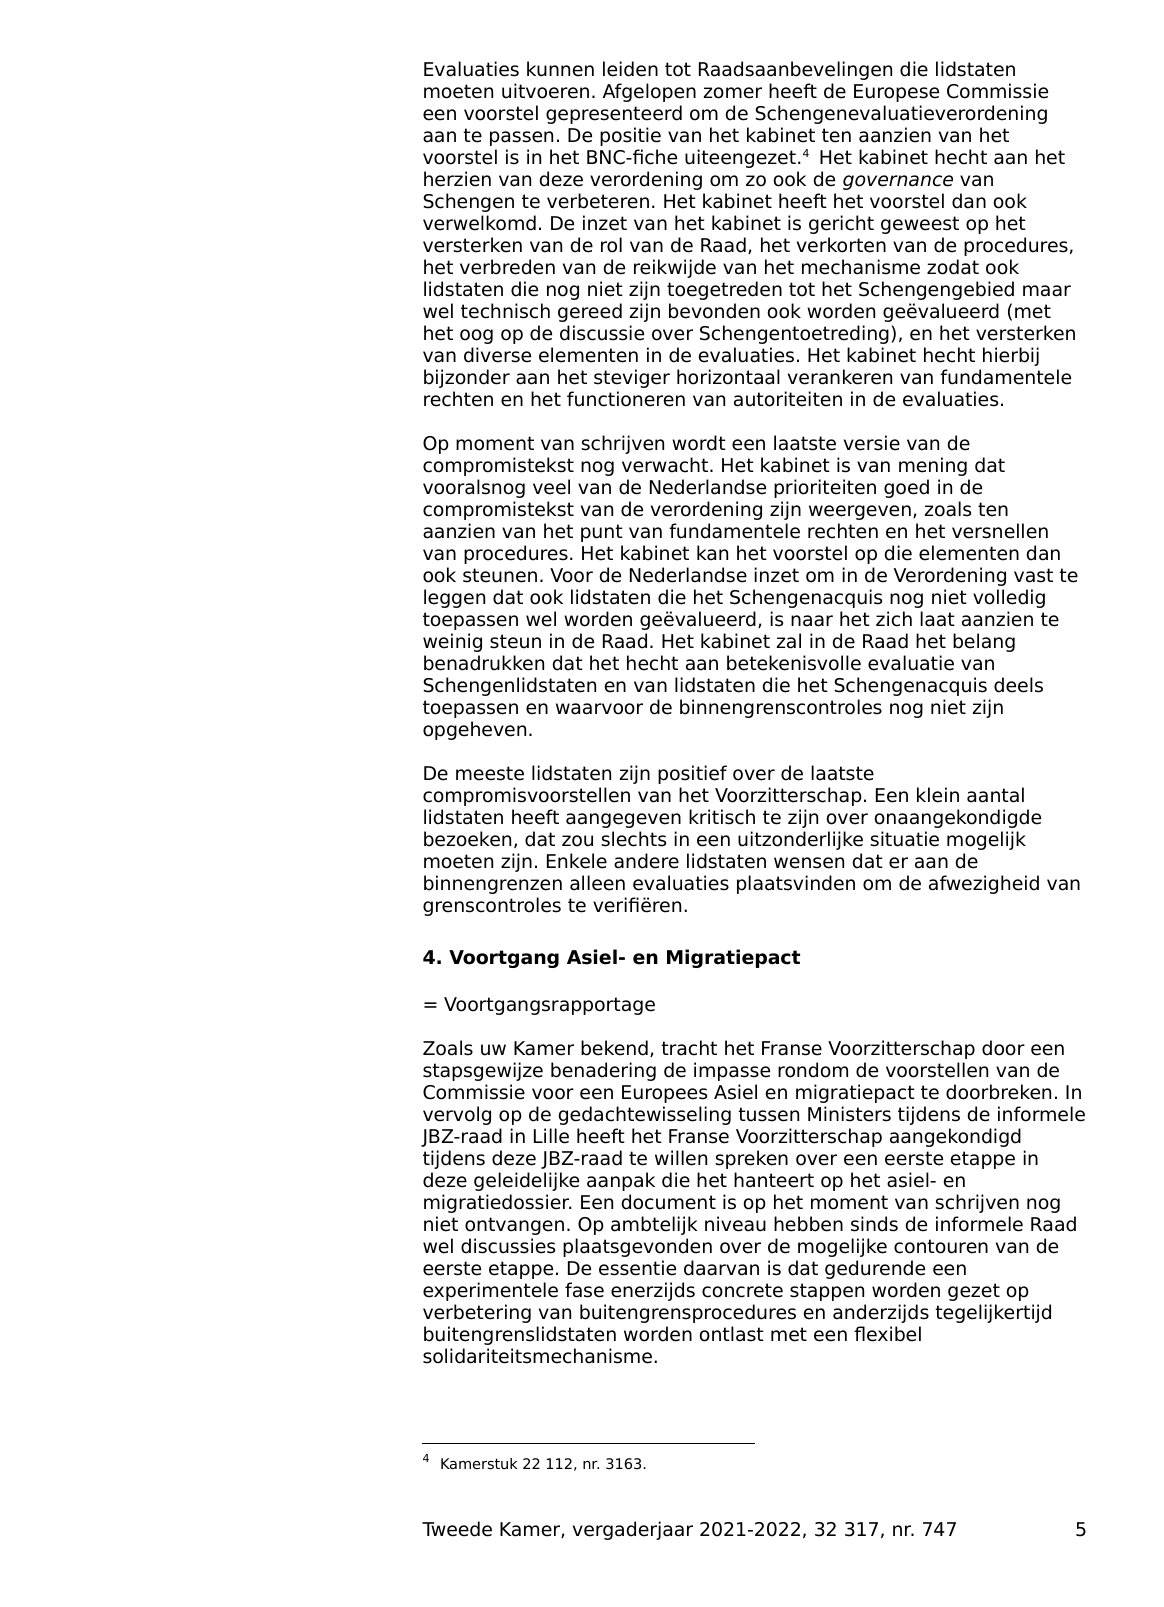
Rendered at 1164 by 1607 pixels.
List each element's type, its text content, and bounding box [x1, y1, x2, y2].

text Kamerstuk 22 112, nr. 3163. [422, 1452, 1087, 1474]
text De meeste lidstaten zijn positief over de laatste compromisvoorstellen van het Voorzitterschap. Een klein aantal lidstaten heeft aangegeven kritisch te zijn over onaangekondigde bezoeken, dat zou slechts in een uitzonderlijke situatie mogelijk moeten zijn. Enkele andere lidstaten wensen dat er aan de binnengrenzen alleen evaluaties plaatsvinden om de afwezigheid van grenscontroles te verifiëren. [422, 763, 1087, 917]
text = Voortgangsrapportage [422, 994, 1087, 1016]
text Op moment van schrijven wordt een laatste versie van de compromistekst nog verwacht. Het kabinet is van mening dat vooralsnog veel van de Nederlandse prioriteiten goed in de compromistekst van de verordening zijn weergeven, zoals ten aanzien van het punt van fundamentele rechten en het versnellen van procedures. Het kabinet kan het voorstel op die elementen dan ook steunen. Voor de Nederlandse inzet om in de Verordening vast te leggen dat ook lidstaten die het Schengenacquis nog niet volledig toepassen wel worden geëvalueerd, is naar het zich laat aanzien te weinig steun in de Raad. Het kabinet zal in de Raad het belang benadrukken dat het hecht aan betekenisvolle evaluatie van Schengenlidstaten en van lidstaten die het Schengenacquis deels toepassen en waarvoor de binnengrenscontroles nog niet zijn opgeheven. [422, 433, 1087, 741]
text Evaluaties kunnen leiden tot Raadsaanbevelingen die lidstaten moeten uitvoeren. Afgelopen zomer heeft de Europese Commissie een voorstel gepresenteerd om de Schengenevaluatieverordening aan te passen. De positie van het kabinet ten aanzien van het voorstel is in het BNC-fiche uiteengezet. Het kabinet hecht aan het herzien van deze verordening om zo ook de governance van Schengen te verbeteren. Het kabinet heeft het voorstel dan ook verwelkomd. De inzet van het kabinet is gericht geweest op het versterken van de rol van de Raad, het verkorten van de procedures, het verbreden van de reikwijde van het mechanisme zodat ook lidstaten die nog niet zijn toegetreden tot het Schengengebied maar wel technisch gereed zijn bevonden ook worden geëvalueerd (met het oog op de discussie over Schengentoetreding), en het versterken van diverse elementen in de evaluaties. Het kabinet hecht hierbij bijzonder aan het steviger horizontaal verankeren van fundamentele rechten en het functioneren van autoriteiten in de evaluaties. [422, 59, 1087, 411]
subtitle 4. Voortgang Asiel- en Migratiepact [422, 947, 1087, 969]
text Zoals uw Kamer bekend, tracht het Franse Voorzitterschap door een stapsgewijze benadering de impasse rondom de voorstellen van de Commissie voor een Europees Asiel en migratiepact te doorbreken. In vervolg op de gedachtewisseling tussen Ministers tijdens de informele JBZ-raad in Lille heeft het Franse Voorzitterschap aangekondigd tijdens deze JBZ-raad te willen spreken over een eerste etappe in deze geleidelijke aanpak die het hanteert op het asiel- en migratiedossier. Een document is op het moment van schrijven nog niet ontvangen. Op ambtelijk niveau hebben sinds de informele Raad wel discussies plaatsgevonden over de mogelijke contouren van de eerste etappe. De essentie daarvan is dat gedurende een experimentele fase enerzijds concrete stappen worden gezet op verbetering van buitengrensprocedures en anderzijds tegelijkertijd buitengrenslidstaten worden ontlast met een flexibel solidariteitsmechanisme. [422, 1038, 1087, 1367]
